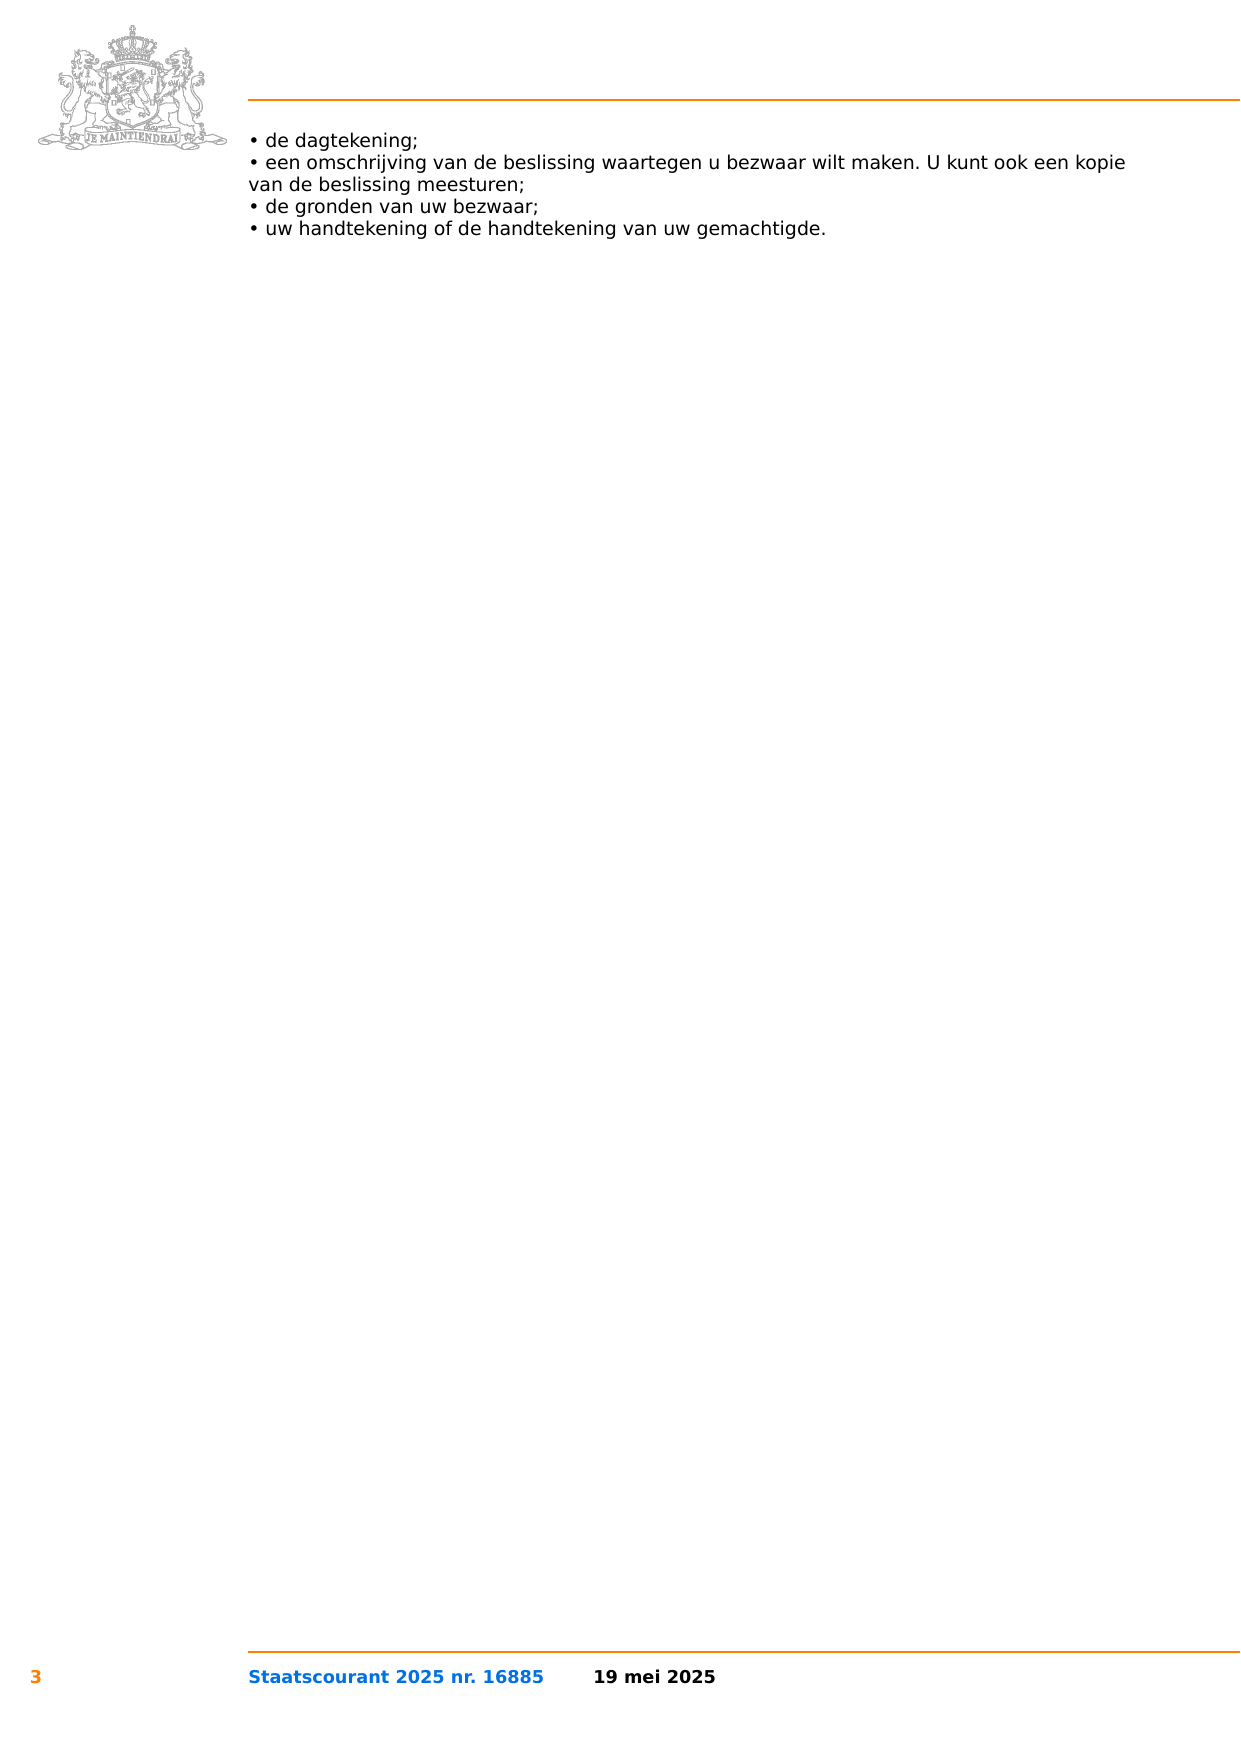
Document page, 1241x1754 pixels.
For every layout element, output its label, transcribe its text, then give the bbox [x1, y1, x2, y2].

text • een omschrijving van de beslissing waartegen u bezwaar wilt maken. U kunt ook een kopie van de beslissing meesturen; [248, 152, 1163, 196]
text • de gronden van uw bezwaar; [248, 196, 1163, 218]
text • uw handtekening of de handtekening van uw gemachtigde. [248, 218, 1163, 240]
text • de dagtekening; [248, 130, 1163, 152]
picture [38, 25, 227, 150]
